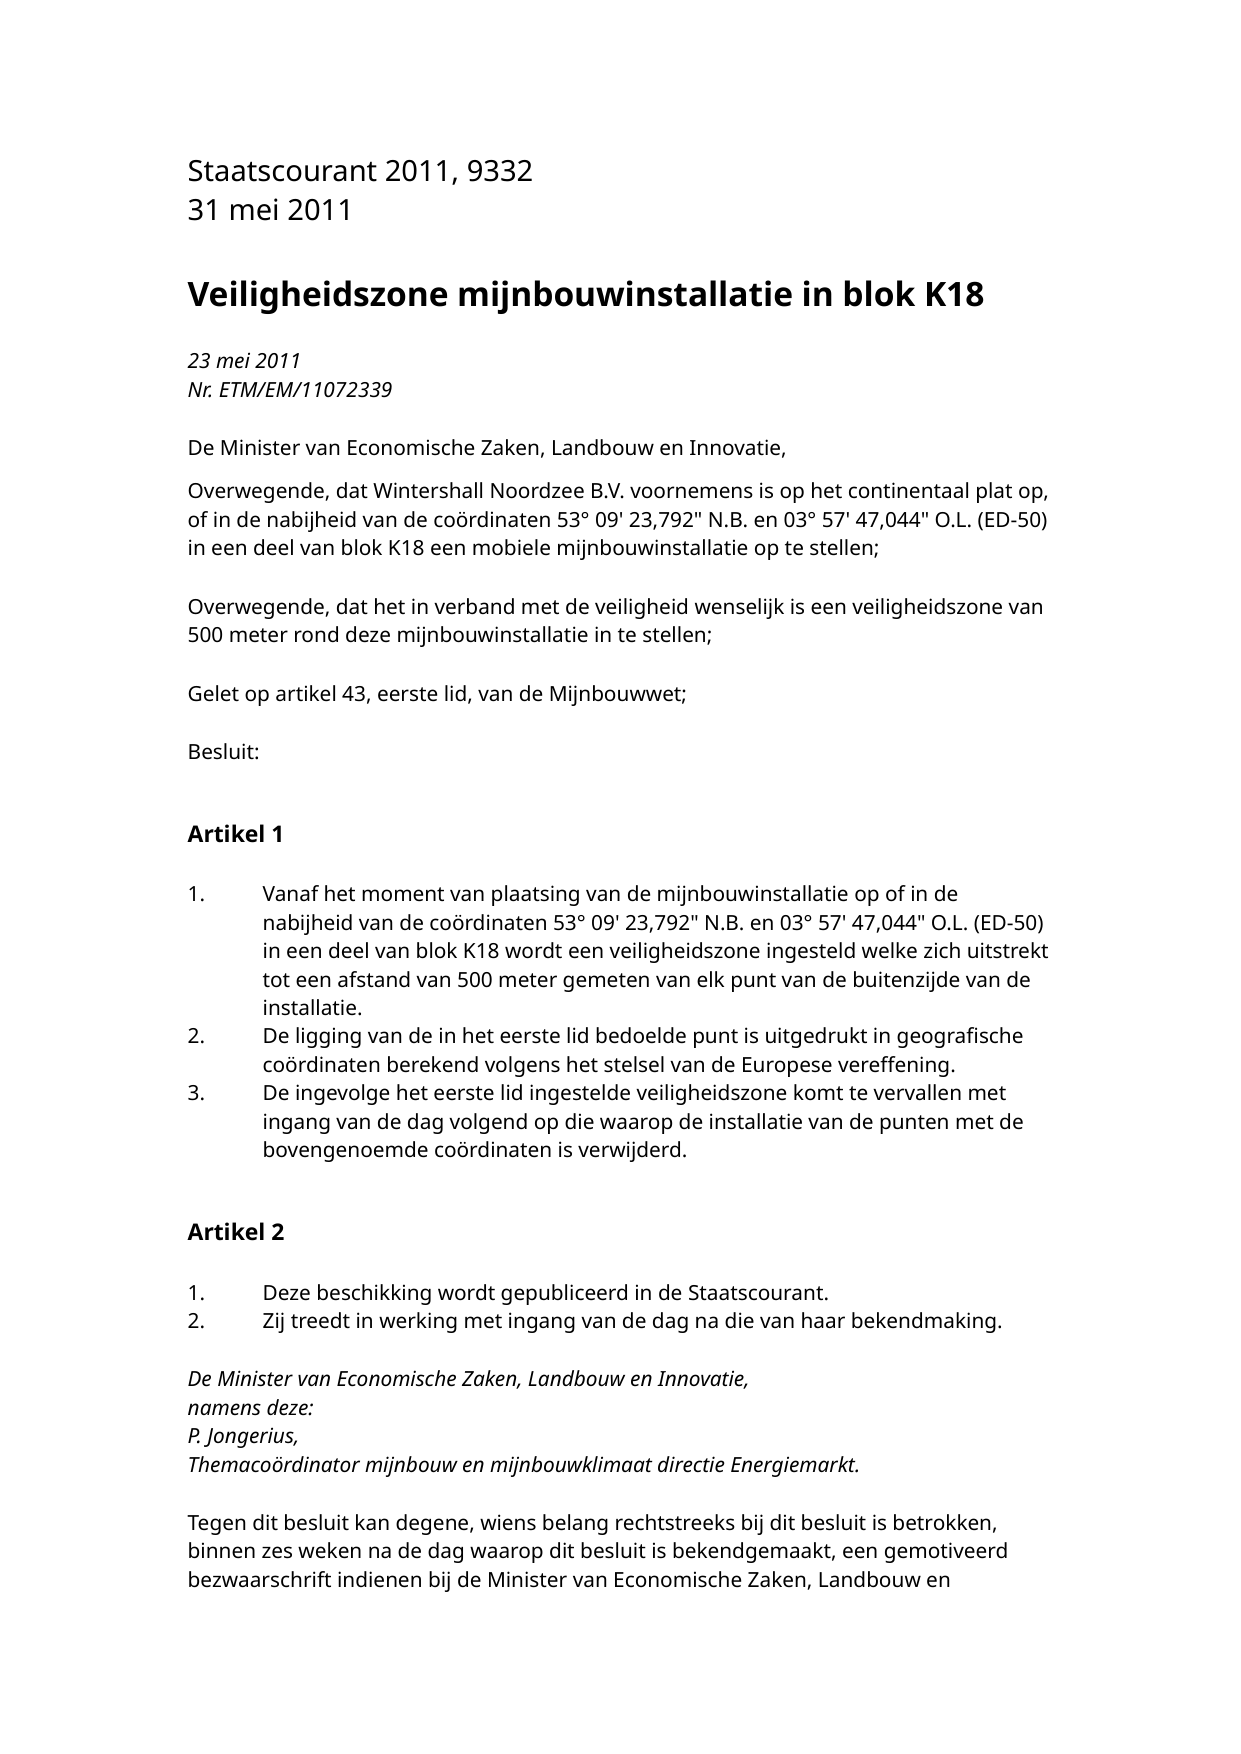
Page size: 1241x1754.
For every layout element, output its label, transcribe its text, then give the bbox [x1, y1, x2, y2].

list Zij treedt in werking met ingang van de dag na die van haar bekendmaking. [187, 1306, 1053, 1334]
text Nr. ETM/EM/11072339 [187, 375, 1053, 403]
text De Minister van Economische Zaken, Landbouw en Innovatie, [187, 433, 1053, 462]
text Overwegende, dat Wintershall Noordzee B.V. voornemens is op het continentaal plat op, of in de nabijheid van de coördinaten 53° 09' 23,792" N.B. en 03° 57' 47,044" O.L. (ED-50) in een deel van blok K18 een mobiele mijnbouwinstallatie op te stellen; [187, 477, 1053, 562]
text De Minister van Economische Zaken, Landbouw en Innovatie, [187, 1364, 1053, 1393]
subtitle Artikel 1 [187, 818, 1053, 849]
text Themacoördinator mijnbouw en mijnbouwklimaat directie Energiemarkt. [187, 1450, 1053, 1478]
text Besluit: [187, 737, 1053, 766]
list De ligging van de in het eerste lid bedoelde punt is uitgedrukt in geografische coördinaten berekend volgens het stelsel van de Europese vereffening. [187, 1022, 1053, 1078]
text P. Jongerius, [187, 1421, 1053, 1450]
text namens deze: [187, 1393, 1053, 1421]
list Vanaf het moment van plaatsing van de mijnbouwinstallatie op of in de nabijheid van de coördinaten 53° 09' 23,792" N.B. en 03° 57' 47,044" O.L. (ED-50) in een deel van blok K18 wordt een veiligheidszone ingesteld welke zich uitstrekt tot een afstand van 500 meter gemeten van elk punt van de buitenzijde van de installatie. [187, 879, 1053, 1022]
list De ingevolge het eerste lid ingestelde veiligheidszone komt te vervallen met ingang van de dag volgend op die waarop de installatie van de punten met de bovengenoemde coördinaten is verwijderd. [187, 1078, 1053, 1164]
subtitle Artikel 2 [187, 1216, 1053, 1248]
text Staatscourant 2011, 9332 [187, 150, 1053, 190]
subtitle Veiligheidszone mijnbouwinstallatie in blok K18 [187, 271, 1053, 316]
text Overwegende, dat het in verband met de veiligheid wenselijk is een veiligheidszone van 500 meter rond deze mijnbouwinstallatie in te stellen; [187, 592, 1053, 649]
text Tegen dit besluit kan degene, wiens belang rechtstreeks bij dit besluit is betrokken, binnen zes weken na de dag waarop dit besluit is bekendgemaakt, een gemotiveerd bezwaarschrift indienen bij de Minister van Economische Zaken, Landbouw en [187, 1508, 1053, 1593]
list Deze beschikking wordt gepubliceerd in de Staatscourant. [187, 1278, 1053, 1306]
text 31 mei 2011 [187, 190, 1053, 229]
text Gelet op artikel 43, eerste lid, van de Mijnbouwwet; [187, 679, 1053, 707]
text 23 mei 2011 [187, 346, 1053, 375]
